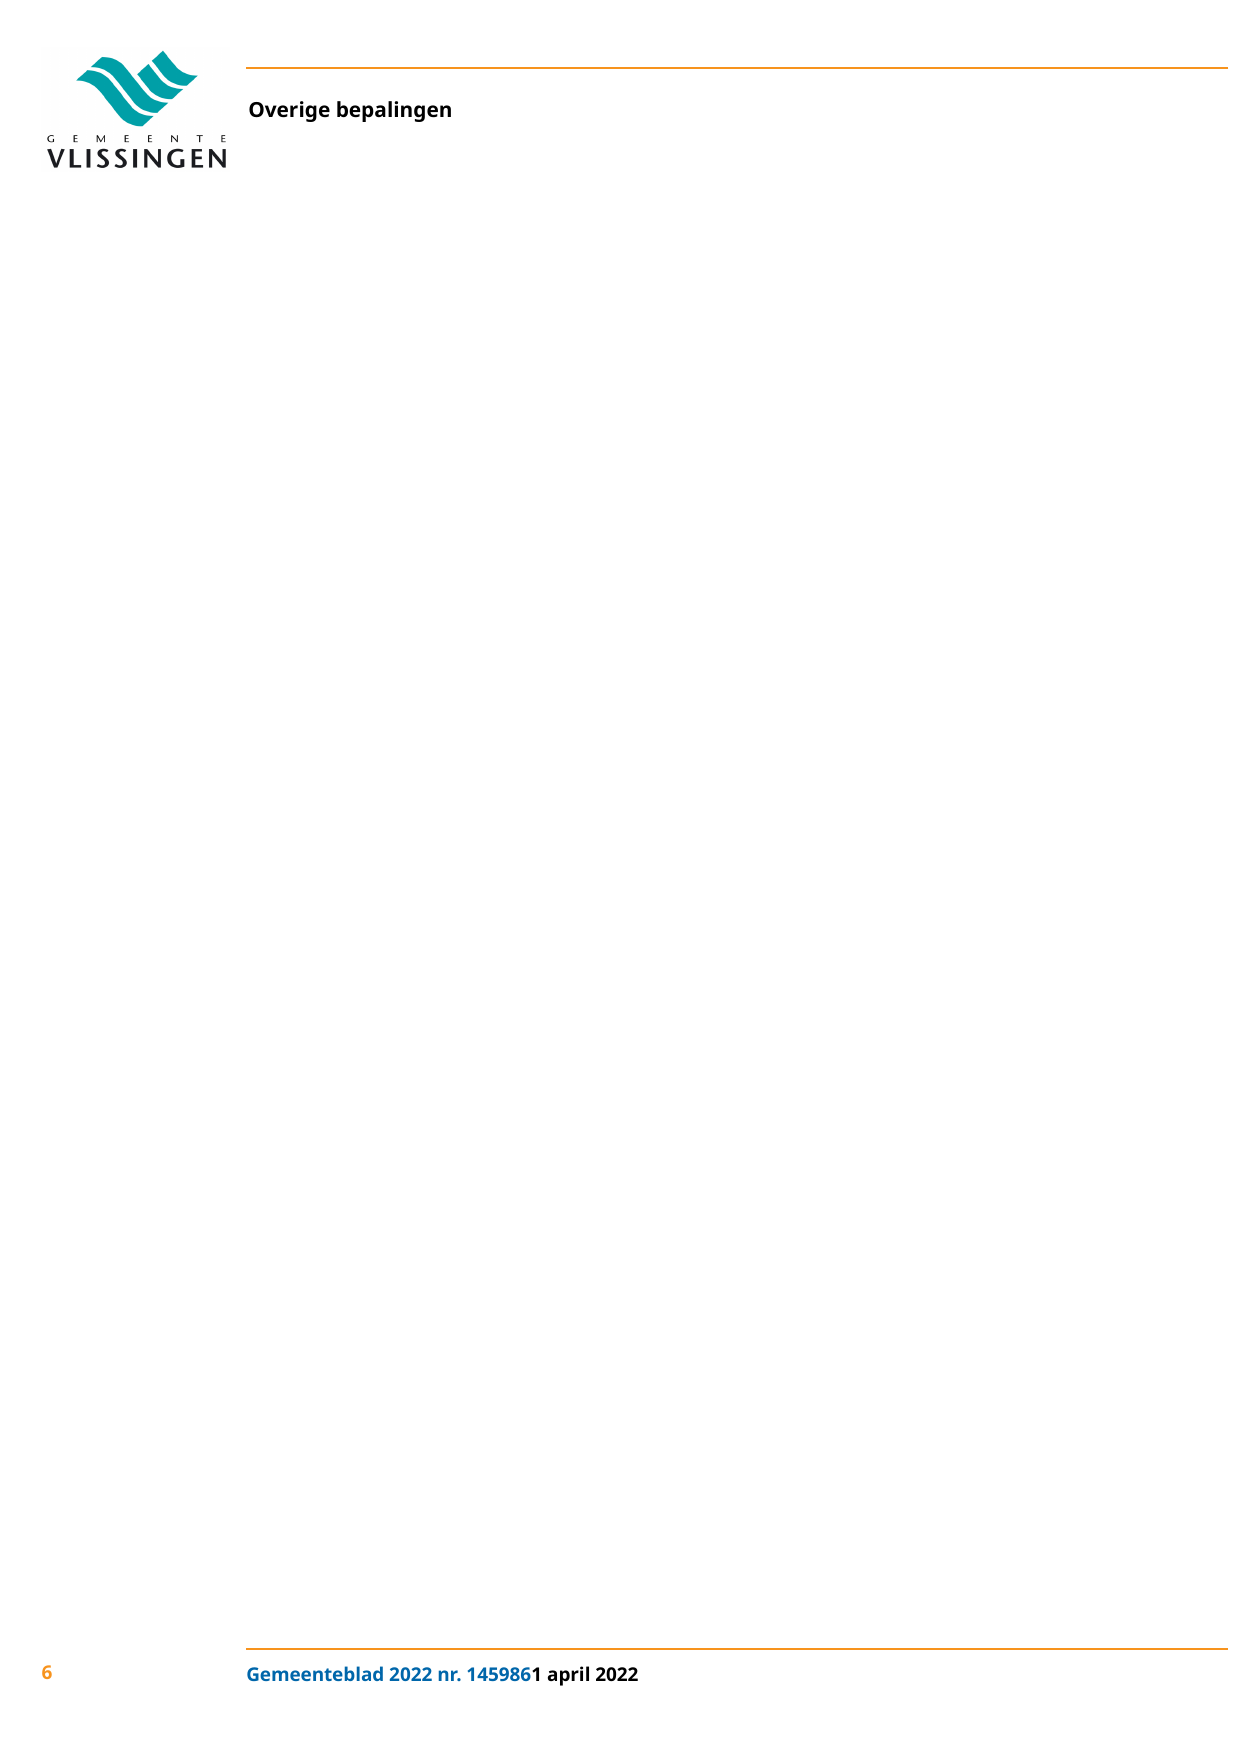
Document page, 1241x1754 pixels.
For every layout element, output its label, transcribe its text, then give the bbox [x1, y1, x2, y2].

text Overige bepalingen [248, 95, 1152, 123]
picture [41, 47, 231, 172]
